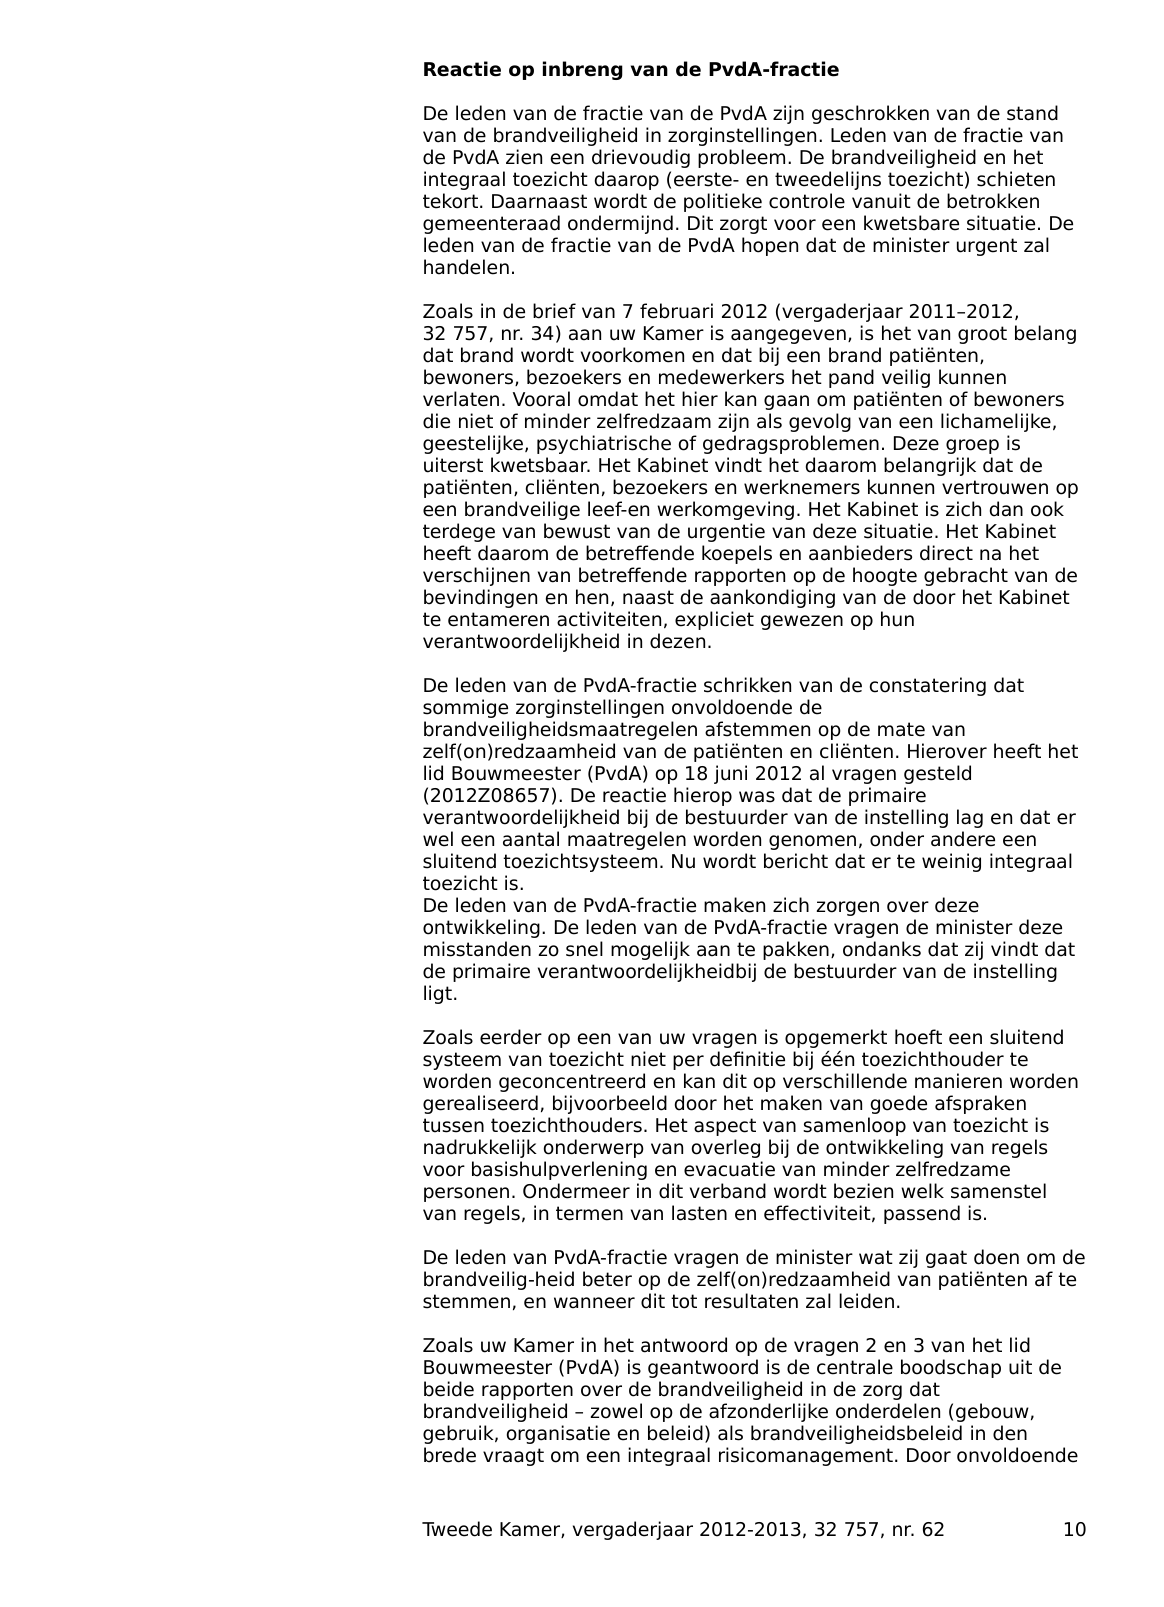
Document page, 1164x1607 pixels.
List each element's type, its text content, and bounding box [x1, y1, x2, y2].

text De leden van de PvdA-fractie maken zich zorgen over deze ontwikkeling. De leden van de PvdA-fractie vragen de minister deze misstanden zo snel mogelijk aan te pakken, ondanks dat zij vindt dat de primaire verantwoordelijkheidbij de bestuurder van de instelling ligt. [422, 895, 1087, 1005]
text De leden van de fractie van de PvdA zijn geschrokken van de stand van de brandveiligheid in zorginstellingen. Leden van de fractie van de PvdA zien een drievoudig probleem. De brandveiligheid en het integraal toezicht daarop (eerste- en tweedelijns toezicht) schieten tekort. Daarnaast wordt de politieke controle vanuit de betrokken gemeenteraad ondermijnd. Dit zorgt voor een kwetsbare situatie. De leden van de fractie van de PvdA hopen dat de minister urgent zal handelen. [422, 103, 1087, 279]
text Zoals uw Kamer in het antwoord op de vragen 2 en 3 van het lid Bouwmeester (PvdA) is geantwoord is de centrale boodschap uit de beide rapporten over de brandveiligheid in de zorg dat brandveiligheid – zowel op de afzonderlijke onderdelen (gebouw, gebruik, organisatie en beleid) als brandveiligheidsbeleid in den brede vraagt om een integraal risicomanagement. Door onvoldoende [422, 1335, 1087, 1467]
text Zoals eerder op een van uw vragen is opgemerkt hoeft een sluitend systeem van toezicht niet per definitie bij één toezichthouder te worden geconcentreerd en kan dit op verschillende manieren worden gerealiseerd, bijvoorbeeld door het maken van goede afspraken tussen toezichthouders. Het aspect van samenloop van toezicht is nadrukkelijk onderwerp van overleg bij de ontwikkeling van regels voor basishulpverlening en evacuatie van minder zelfredzame personen. Ondermeer in dit verband wordt bezien welk samenstel van regels, in termen van lasten en effectiviteit, passend is. [422, 1027, 1087, 1225]
subtitle Reactie op inbreng van de PvdA-fractie [422, 59, 1087, 81]
text Zoals in de brief van 7 februari 2012 (vergaderjaar 2011–2012, 32 757, nr. 34) aan uw Kamer is aangegeven, is het van groot belang dat brand wordt voorkomen en dat bij een brand patiënten, bewoners, bezoekers en medewerkers het pand veilig kunnen verlaten. Vooral omdat het hier kan gaan om patiënten of bewoners die niet of minder zelfredzaam zijn als gevolg van een lichamelijke, geestelijke, psychiatrische of gedragsproblemen. Deze groep is uiterst kwetsbaar. Het Kabinet vindt het daarom belangrijk dat de patiënten, cliënten, bezoekers en werknemers kunnen vertrouwen op een brandveilige leef-en werkomgeving. Het Kabinet is zich dan ook terdege van bewust van de urgentie van deze situatie. Het Kabinet heeft daarom de betreffende koepels en aanbieders direct na het verschijnen van betreffende rapporten op de hoogte gebracht van de bevindingen en hen, naast de aankondiging van de door het Kabinet te entameren activiteiten, expliciet gewezen op hun verantwoordelijkheid in dezen. [422, 301, 1087, 653]
text De leden van de PvdA-fractie schrikken van de constatering dat sommige zorginstellingen onvoldoende de brandveiligheidsmaatregelen afstemmen op de mate van zelf(on)redzaamheid van de patiënten en cliënten. Hierover heeft het lid Bouwmeester (PvdA) op 18 juni 2012 al vragen gesteld (2012Z08657). De reactie hierop was dat de primaire verantwoordelijkheid bij de bestuurder van de instelling lag en dat er wel een aantal maatregelen worden genomen, onder andere een sluitend toezichtsysteem. Nu wordt bericht dat er te weinig integraal toezicht is. [422, 675, 1087, 895]
text De leden van PvdA-fractie vragen de minister wat zij gaat doen om de brandveilig-heid beter op de zelf(on)redzaamheid van patiënten af te stemmen, en wanneer dit tot resultaten zal leiden. [422, 1247, 1087, 1313]
